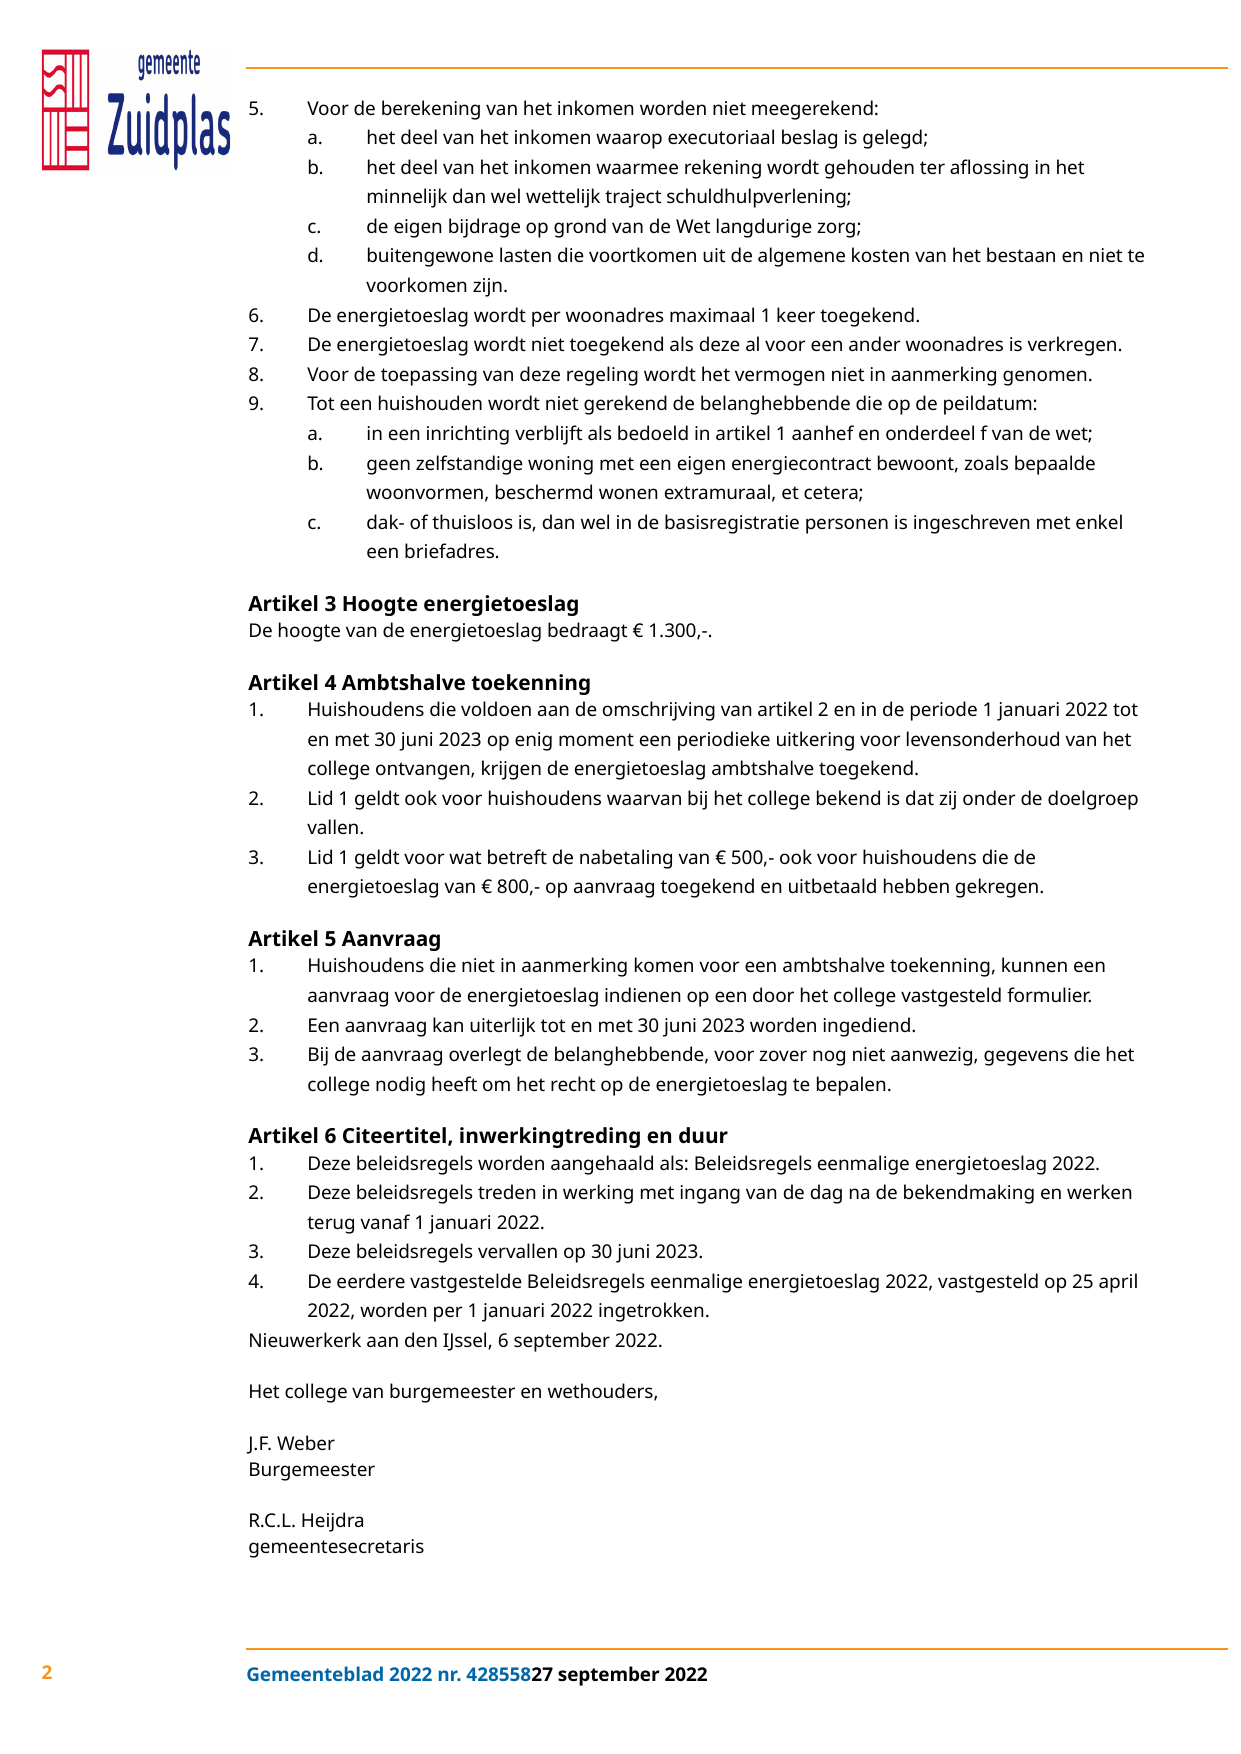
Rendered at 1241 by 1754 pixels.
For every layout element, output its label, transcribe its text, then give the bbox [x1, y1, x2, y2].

text Nieuwerkerk aan den IJssel, 6 september 2022. [248, 1327, 1152, 1353]
list Voor de berekening van het inkomen worden niet meegerekend: [248, 95, 1152, 121]
list Voor de toepassing van deze regeling wordt het vermogen niet in aanmerking genomen. [248, 361, 1152, 387]
text R.C.L. Heijdra [248, 1507, 1152, 1533]
list De energietoeslag wordt per woonadres maximaal 1 keer toegekend. [248, 302, 1152, 328]
list De eerdere vastgestelde Beleidsregels eenmalige energietoeslag 2022, vastgesteld op 25 april 2022, worden per 1 januari 2022 ingetrokken. [248, 1268, 1152, 1323]
list De energietoeslag wordt niet toegekend als deze al voor een ander woonadres is verkregen. [248, 331, 1152, 357]
list Deze beleidsregels vervallen op 30 juni 2023. [248, 1238, 1152, 1264]
text Artikel 6 Citeertitel, inwerkingtreding en duur [248, 1121, 1152, 1150]
list Een aanvraag kan uiterlijk tot en met 30 juni 2023 worden ingediend. [248, 1012, 1152, 1037]
list het deel van het inkomen waarmee rekening wordt gehouden ter aflossing in het minnelijk dan wel wettelijk traject schuldhulpverlening; [307, 154, 1152, 209]
list Lid 1 geldt ook voor huishoudens waarvan bij het college bekend is dat zij onder de doelgroep vallen. [248, 785, 1152, 840]
text Burgemeester [248, 1456, 1152, 1482]
list geen zelfstandige woning met een eigen energiecontract bewoont, zoals bepaalde woonvormen, beschermd wonen extramuraal, et cetera; [307, 450, 1152, 505]
list Deze beleidsregels worden aangehaald als: Beleidsregels eenmalige energietoeslag 2022. [248, 1150, 1152, 1176]
text Het college van burgemeester en wethouders, [248, 1379, 1152, 1404]
list Huishoudens die niet in aanmerking komen voor een ambtshalve toekenning, kunnen een aanvraag voor de energietoeslag indienen op een door het college vastgesteld formulier. [248, 953, 1152, 1008]
picture [41, 47, 231, 172]
text gemeentesecretaris [248, 1533, 1152, 1559]
list in een inrichting verblijft als bedoeld in artikel 1 aanhef en onderdeel f van de wet; [307, 420, 1152, 446]
list het deel van het inkomen waarop executoriaal beslag is gelegd; [307, 124, 1152, 150]
list Huishoudens die voldoen aan de omschrijving van artikel 2 en in de periode 1 januari 2022 tot en met 30 juni 2023 op enig moment een periodieke uitkering voor levensonderhoud van het college ontvangen, krijgen de energietoeslag ambtshalve toegekend. [248, 696, 1152, 781]
text De hoogte van de energietoeslag bedraagt € 1.300,-. [248, 617, 1152, 643]
list Lid 1 geldt voor wat betreft de nabetaling van € 500,- ook voor huishoudens die de energietoeslag van € 800,- op aanvraag toegekend en uitbetaald hebben gekregen. [248, 844, 1152, 899]
text J.F. Weber [248, 1430, 1152, 1456]
list Bij de aanvraag overlegt de belanghebbende, voor zover nog niet aanwezig, gegevens die het college nodig heeft om het recht op de energietoeslag te bepalen. [248, 1041, 1152, 1097]
list buitengewone lasten die voortkomen uit de algemene kosten van het bestaan en niet te voorkomen zijn. [307, 243, 1152, 298]
text Artikel 3 Hoogte energietoeslag [248, 589, 1152, 617]
list dak- of thuisloos is, dan wel in de basisregistratie personen is ingeschreven met enkel een briefadres. [307, 509, 1152, 564]
list de eigen bijdrage op grond van de Wet langdurige zorg; [307, 213, 1152, 239]
list Tot een huishouden wordt niet gerekend de belanghebbende die op de peildatum: [248, 391, 1152, 416]
list Deze beleidsregels treden in werking met ingang van de dag na de bekendmaking en werken terug vanaf 1 januari 2022. [248, 1179, 1152, 1235]
text Artikel 4 Ambtshalve toekenning [248, 668, 1152, 696]
text Artikel 5 Aanvraag [248, 924, 1152, 953]
